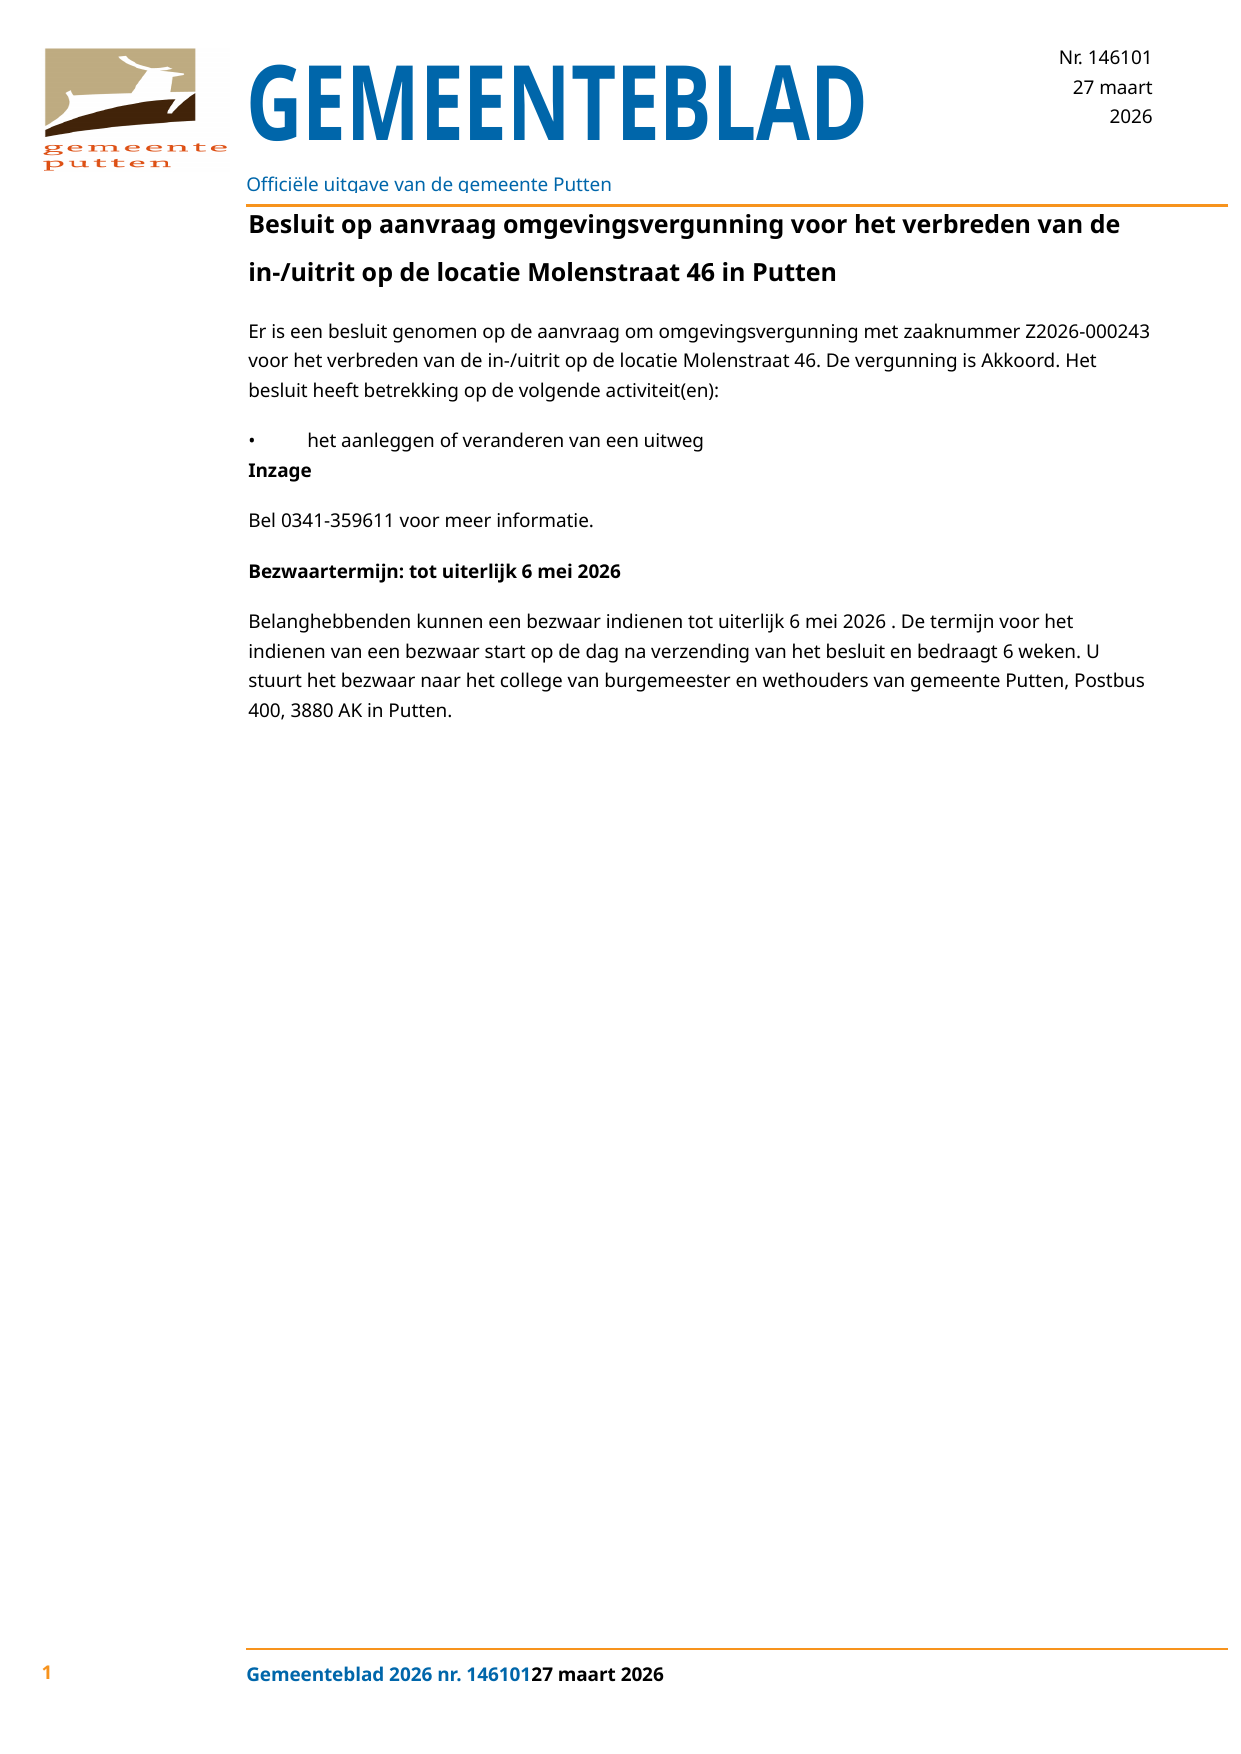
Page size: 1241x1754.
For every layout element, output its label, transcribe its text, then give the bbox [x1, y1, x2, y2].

text Inzage [248, 457, 1152, 483]
text Belanghebbenden kunnen een bezwaar indienen tot uiterlijk 6 mei 2026 . De termijn voor het indienen van een bezwaar start op de dag na verzending van het besluit en bedraagt 6 weken. U stuurt het bezwaar naar het college van burgemeester en wethouders van gemeente Putten, Postbus 400, 3880 AK in Putten. [248, 608, 1152, 723]
text Bezwaartermijn: tot uiterlijk 6 mei 2026 [248, 558, 1152, 584]
text Er is een besluit genomen op de aanvraag om omgevingsvergunning met zaaknummer Z2026-000243 voor het verbreden van de in-/uitrit op de locatie Molenstraat 46. De vergunning is Akkoord. Het besluit heeft betrekking op de volgende activiteit(en): [248, 318, 1152, 403]
list het aanleggen of veranderen van een uitweg [248, 427, 1152, 453]
text Besluit op aanvraag omgevingsvergunning voor het verbreden van de in-/uitrit op de locatie Molenstraat 46 in Putten [248, 207, 1152, 288]
text Bel 0341-359611 voor meer informatie. [248, 507, 1152, 533]
picture [41, 47, 231, 172]
